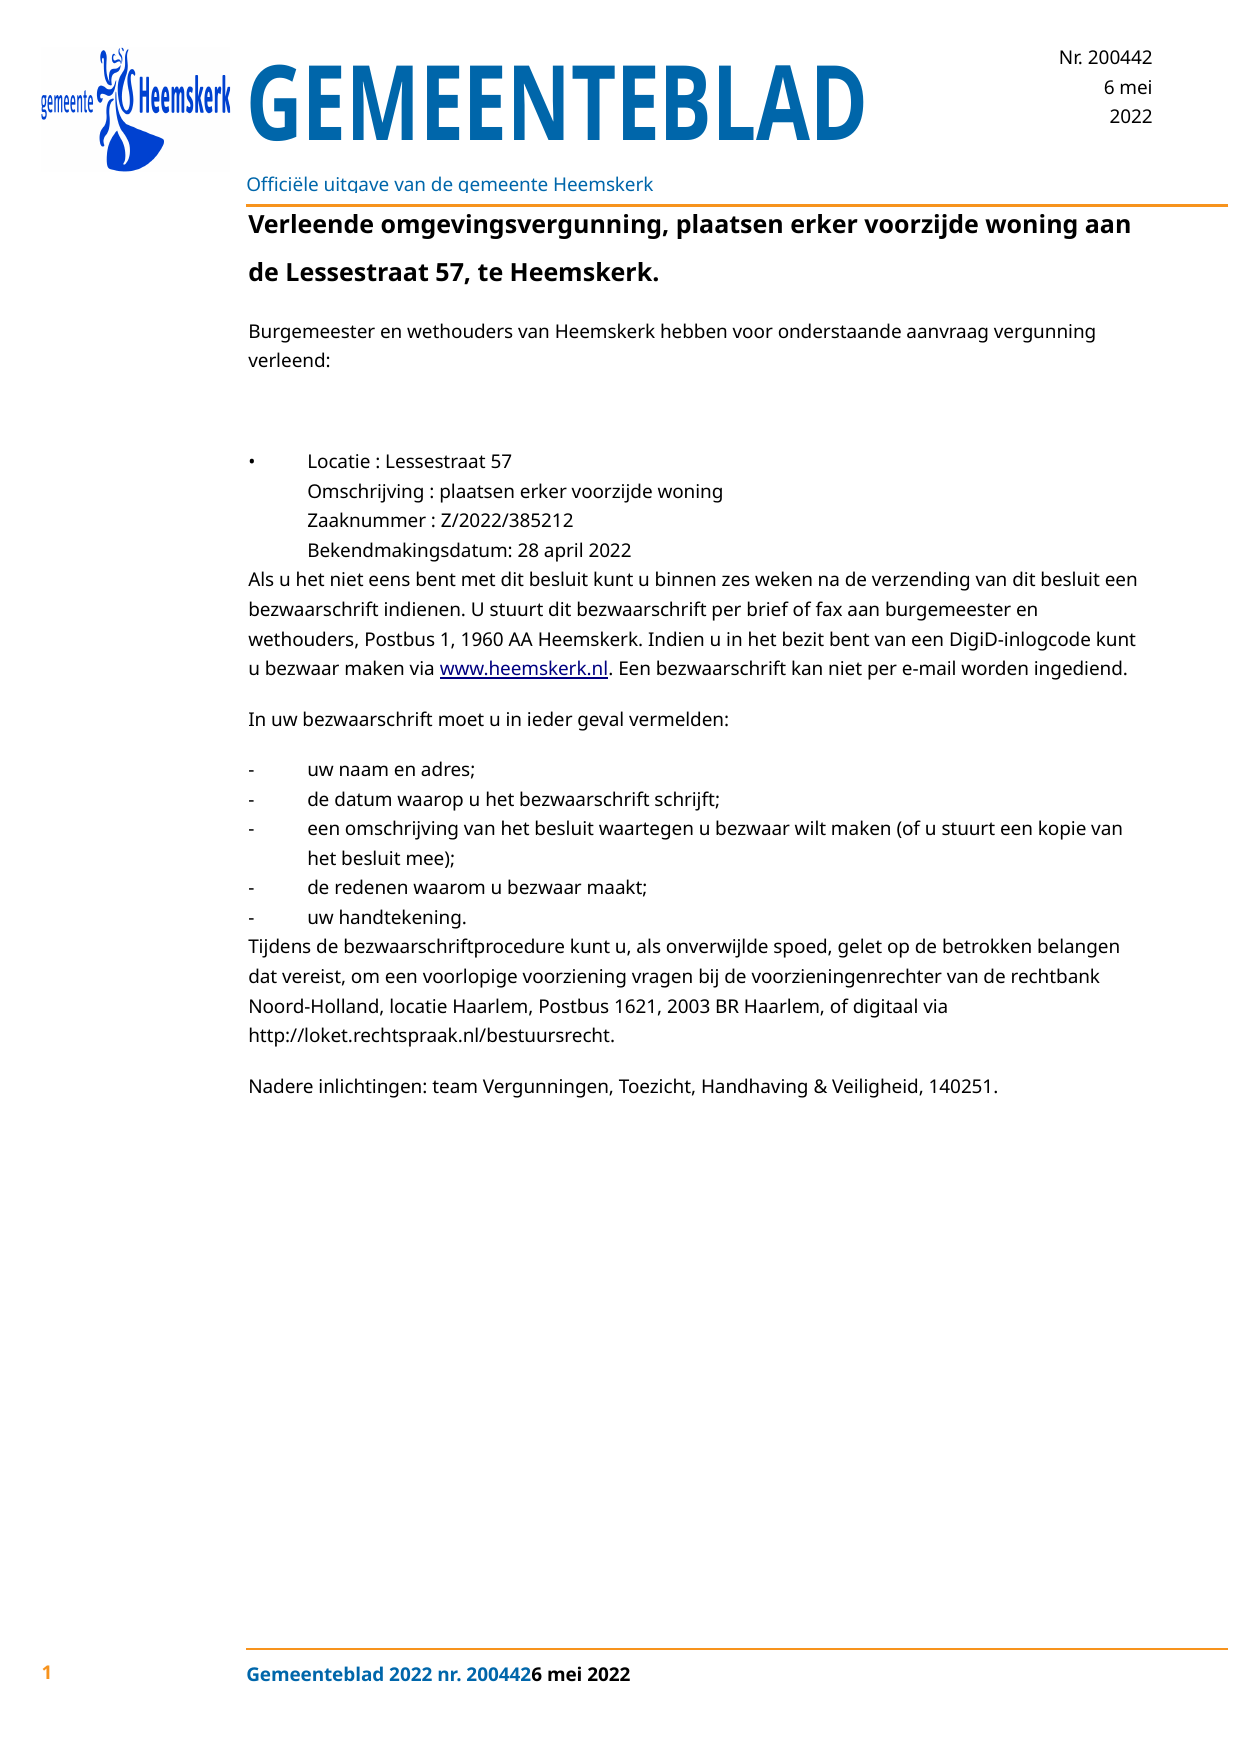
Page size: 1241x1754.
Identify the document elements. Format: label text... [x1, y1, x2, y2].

list de datum waarop u het bezwaarschrift schrijft; [248, 786, 1152, 812]
list de redenen waarom u bezwaar maakt; [248, 874, 1152, 900]
text Als u het niet eens bent met dit besluit kunt u binnen zes weken na de verzending van dit besluit een bezwaarschrift indienen. U stuurt dit bezwaarschrift per brief of fax aan burgemeester en wethouders, Postbus 1, 1960 AA Heemskerk. Indien u in het bezit bent van een DigiD-inlogcode kunt u bezwaar maken via www.heemskerk.nl. Een bezwaarschrift kan niet per e-mail worden ingediend. [248, 567, 1152, 681]
list Omschrijving : plaatsen erker voorzijde woning [248, 478, 1152, 504]
text Verleende omgevingsvergunning, plaatsen erker voorzijde woning aan de Lessestraat 57, te Heemskerk. [248, 207, 1152, 288]
list uw handtekening. [248, 904, 1152, 930]
text In uw bezwaarschrift moet u in ieder geval vermelden: [248, 706, 1152, 732]
list Zaaknummer : Z/2022/385212 [248, 507, 1152, 533]
text Nadere inlichtingen: team Vergunningen, Toezicht, Handhaving & Veiligheid, 140251. [248, 1073, 1152, 1099]
list een omschrijving van het besluit waartegen u bezwaar wilt maken (of u stuurt een kopie van het besluit mee); [248, 815, 1152, 871]
list Locatie : Lessestraat 57 [248, 448, 1152, 474]
text Burgemeester en wethouders van Heemskerk hebben voor onderstaande aanvraag vergunning verleend: [248, 318, 1152, 373]
picture [41, 47, 231, 172]
text Tijdens de bezwaarschriftprocedure kunt u, als onverwijlde spoed, gelet op de betrokken belangen dat vereist, om een voorlopige voorziening vragen bij de voorzieningenrechter van de rechtbank Noord-Holland, locatie Haarlem, Postbus 1621, 2003 BR Haarlem, of digitaal via http://loket.rechtspraak.nl/bestuursrecht. [248, 934, 1152, 1048]
list uw naam en adres; [248, 756, 1152, 782]
list Bekendmakingsdatum: 28 april 2022 [248, 537, 1152, 563]
